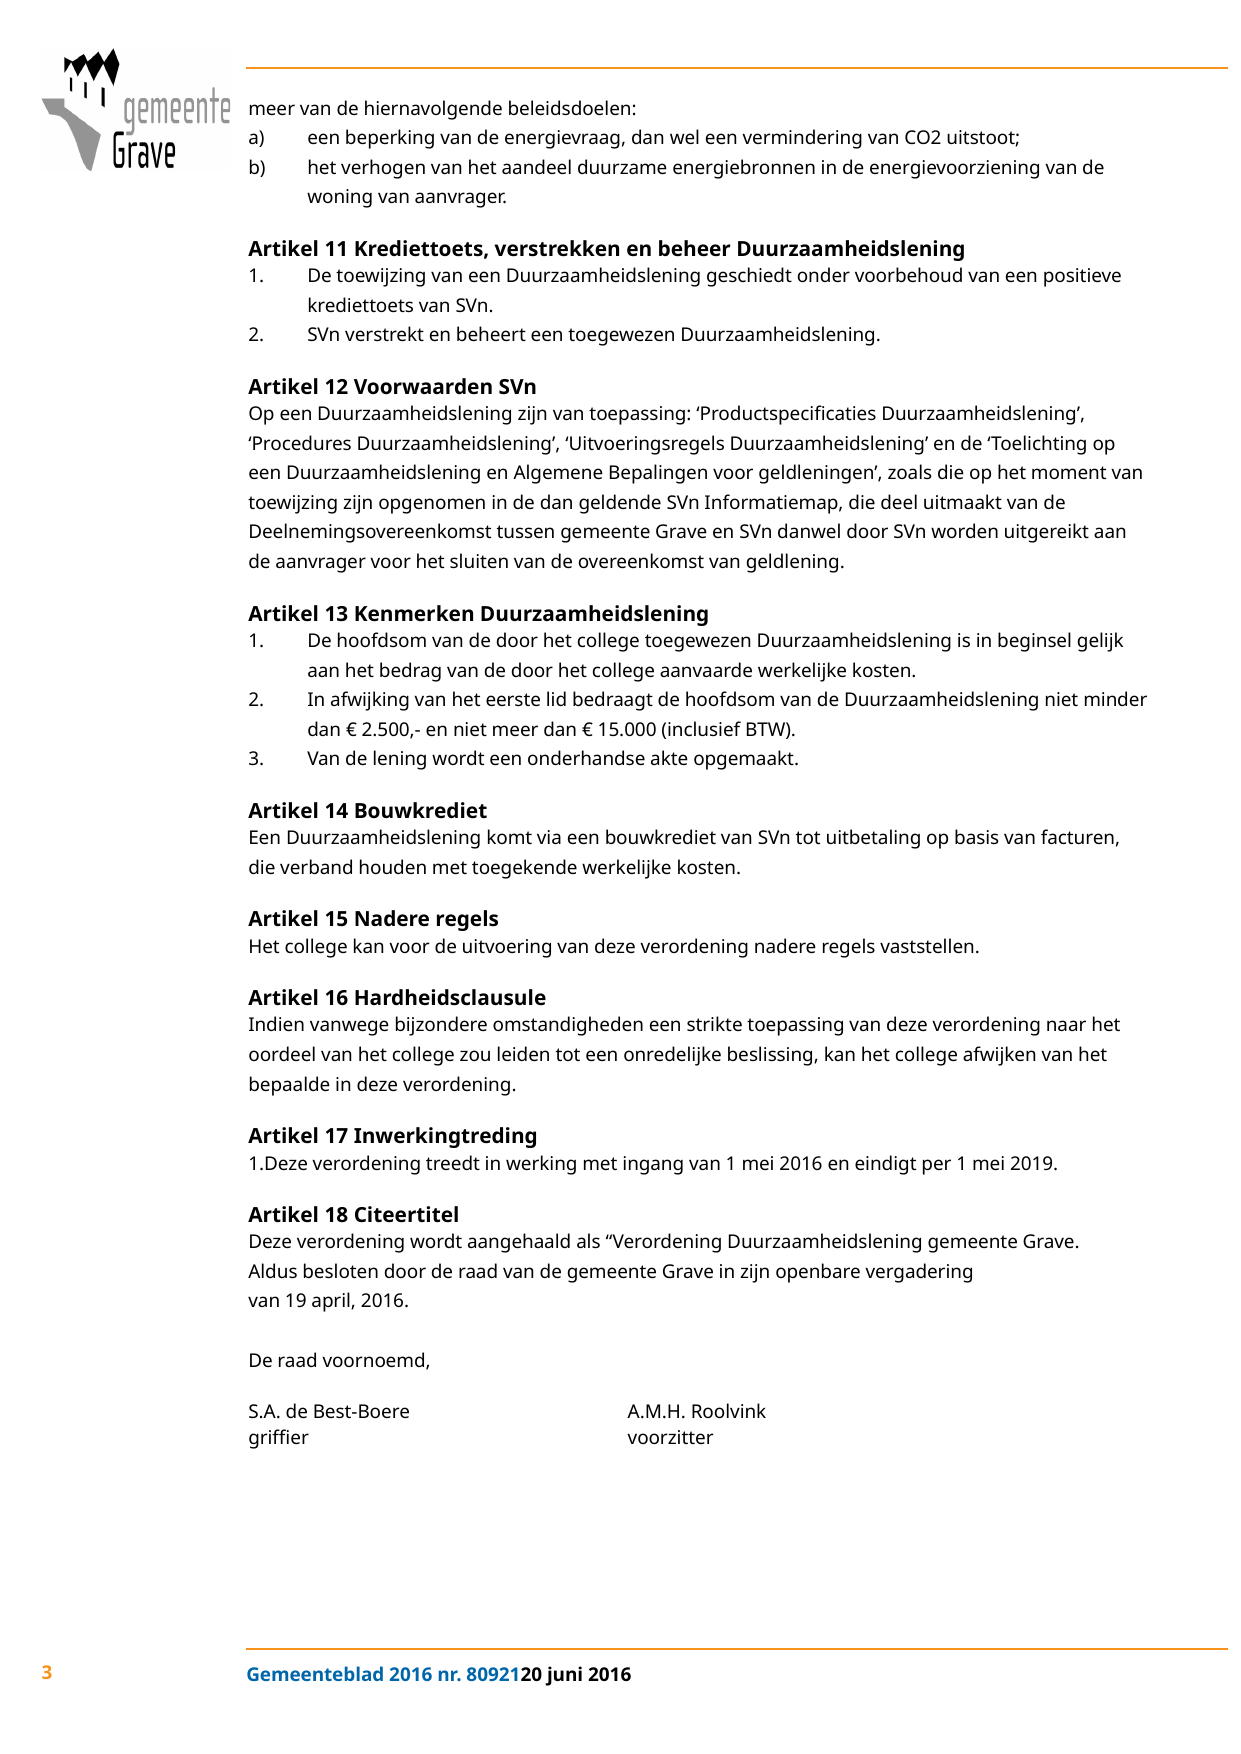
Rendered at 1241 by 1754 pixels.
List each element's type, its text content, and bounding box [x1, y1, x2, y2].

table_header [628, 1347, 1152, 1373]
list In afwijking van het eerste lid bedraagt de hoofdsom van de Duurzaamheidslening niet minder dan € 2.500,- en niet meer dan € 15.000 (inclusief BTW). [248, 686, 1152, 742]
text Artikel 11 Krediettoets, verstrekken en beheer Duurzaamheidslening [248, 234, 1152, 262]
text Artikel 14 Bouwkrediet [248, 796, 1152, 824]
list De toewijzing van een Duurzaamheidslening geschiedt onder voorbehoud van een positieve krediettoets van SVn. [248, 262, 1152, 318]
text Een Duurzaamheidslening komt via een bouwkrediet van SVn tot uitbetaling op basis van facturen, die verband houden met toegekende werkelijke kosten. [248, 824, 1152, 880]
list De hoofdsom van de door het college toegewezen Duurzaamheidslening is in beginsel gelijk aan het bedrag van de door het college aanvaarde werkelijke kosten. [248, 627, 1152, 682]
text meer van de hiernavolgende beleidsdoelen: [248, 95, 1152, 121]
text van 19 april, 2016. [248, 1288, 1152, 1313]
text Op een Duurzaamheidslening zijn van toepassing: ‘Productspecificaties Duurzaamheidslening’, ‘Procedures Duurzaamheidslening’, ‘Uitvoeringsregels Duurzaamheidslening’ en de ‘Toelichting op een Duurzaamheidslening en Algemene Bepalingen voor geldleningen’, zoals die op het moment van toewijzing zijn opgenomen in de dan geldende SVn Informatiemap, die deel uitmaakt van de Deelnemingsovereenkomst tussen gemeente Grave en SVn danwel door SVn worden uitgereikt aan de aanvrager voor het sluiten van de overeenkomst van geldlening. [248, 400, 1152, 574]
list SVn verstrekt en beheert een toegewezen Duurzaamheidslening. [248, 322, 1152, 347]
list het verhogen van het aandeel duurzame energiebronnen in de energievoorziening van de woning van aanvrager. [248, 154, 1152, 209]
text Artikel 18 Citeertitel [248, 1200, 1152, 1228]
list een beperking van de energievraag, dan wel een vermindering van CO2 uitstoot; [248, 124, 1152, 150]
list Van de lening wordt een onderhandse akte opgemaakt. [248, 746, 1152, 771]
text Artikel 12 Voorwaarden SVn [248, 372, 1152, 400]
text Artikel 13 Kenmerken Duurzaamheidslening [248, 599, 1152, 627]
picture [41, 47, 231, 172]
text Aldus besloten door de raad van de gemeente Grave in zijn openbare vergadering [248, 1258, 1152, 1284]
table_header De raad voornoemd, [248, 1347, 627, 1373]
table_cell [628, 1373, 1152, 1398]
text Artikel 17 Inwerkingtreding [248, 1121, 1152, 1150]
table_cell S.A. de Best-Boere [248, 1399, 627, 1424]
text Artikel 15 Nadere regels [248, 904, 1152, 933]
table_cell griffier [248, 1424, 627, 1450]
table_cell A.M.H. Roolvink [628, 1399, 1152, 1424]
table_cell [248, 1373, 627, 1398]
text Deze verordening wordt aangehaald als “Verordening Duurzaamheidslening gemeente Grave. [248, 1228, 1152, 1254]
text Indien vanwege bijzondere omstandigheden een strikte toepassing van deze verordening naar het oordeel van het college zou leiden tot een onredelijke beslissing, kan het college afwijken van het bepaalde in deze verordening. [248, 1012, 1152, 1097]
text Artikel 16 Hardheidsclausule [248, 983, 1152, 1012]
table_cell voorzitter [628, 1424, 1152, 1450]
text 1.Deze verordening treedt in werking met ingang van 1 mei 2016 en eindigt per 1 mei 2019. [248, 1150, 1152, 1175]
text Het college kan voor de uitvoering van deze verordening nadere regels vaststellen. [248, 933, 1152, 958]
